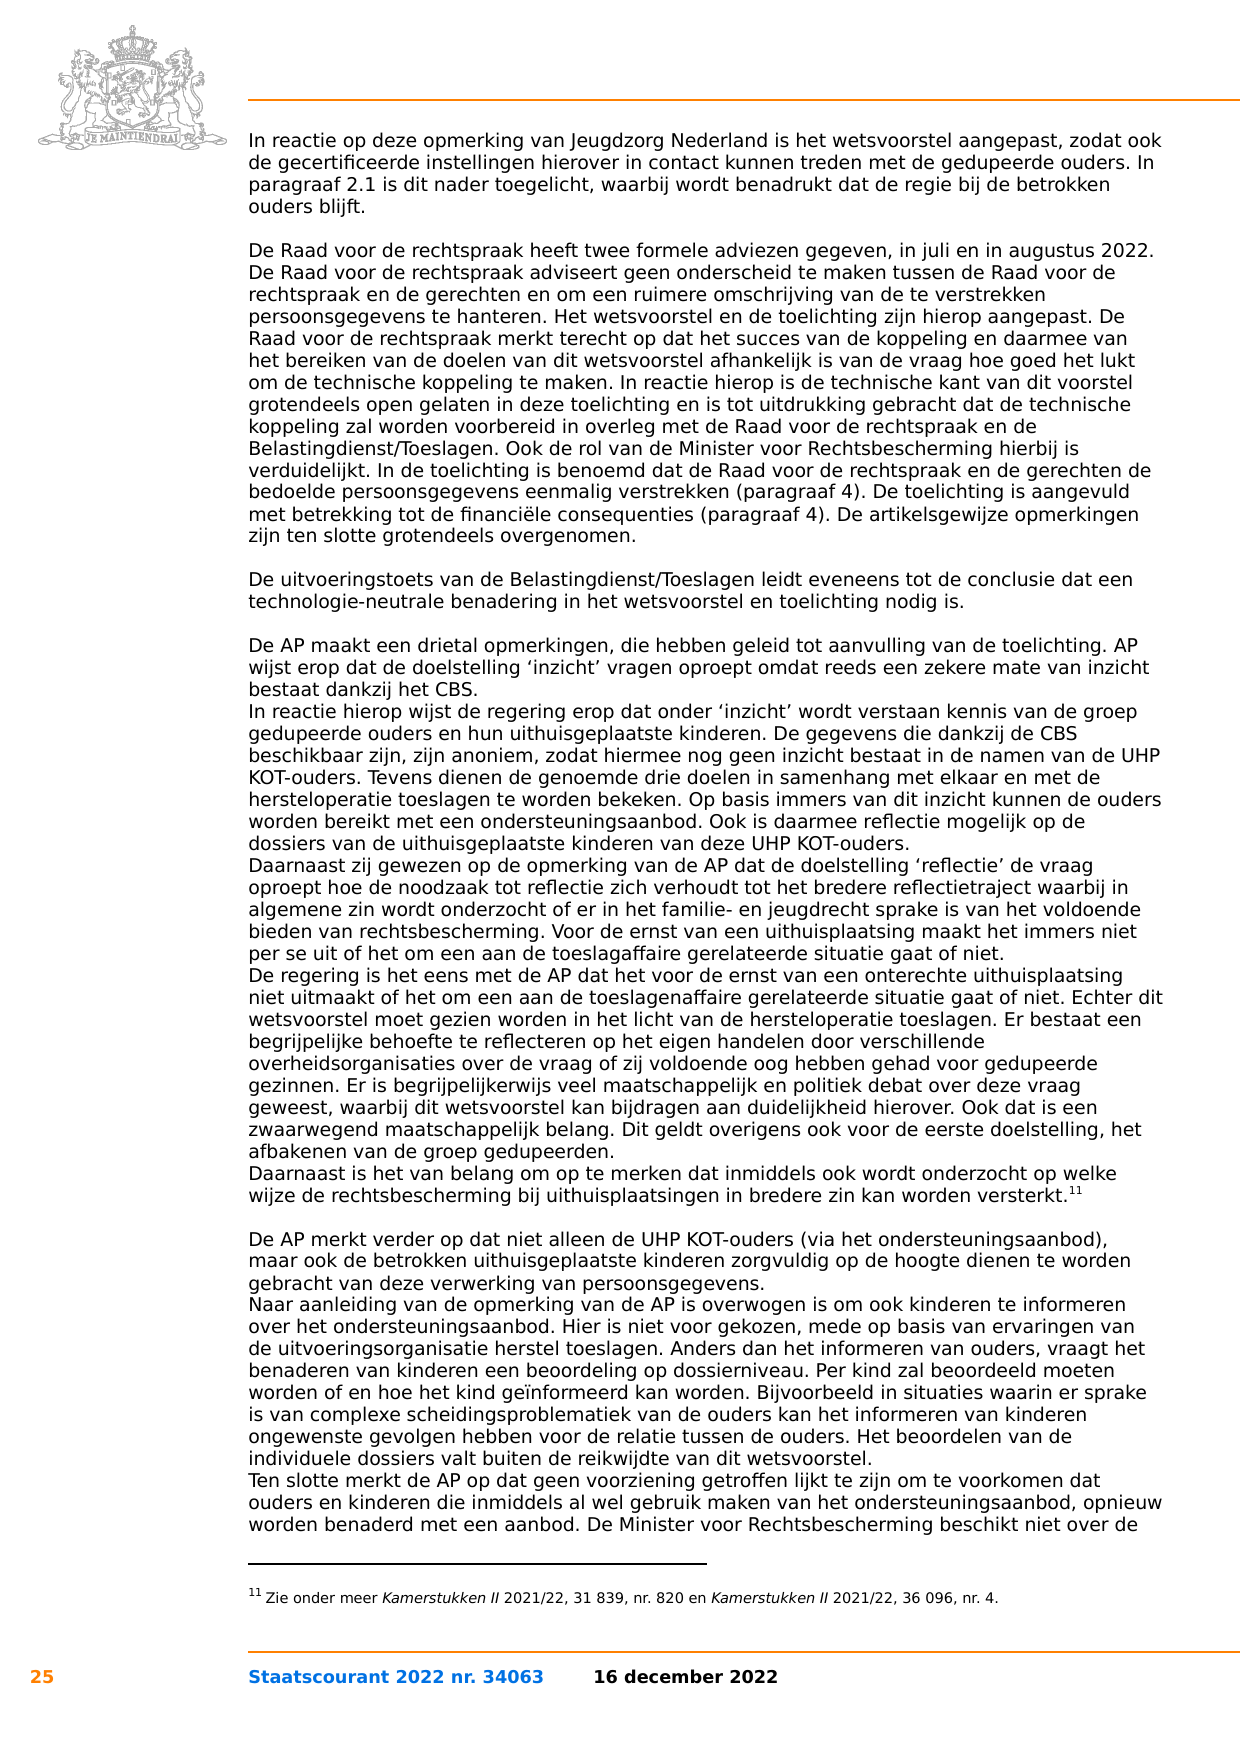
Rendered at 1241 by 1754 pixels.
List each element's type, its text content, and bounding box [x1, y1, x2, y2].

text In reactie op deze opmerking van Jeugdzorg Nederland is het wetsvoorstel aangepast, zodat ook de gecertificeerde instellingen hierover in contact kunnen treden met de gedupeerde ouders. In paragraaf 2.1 is dit nader toegelicht, waarbij wordt benadrukt dat de regie bij de betrokken ouders blijft. [248, 130, 1163, 218]
text De regering is het eens met de AP dat het voor de ernst van een onterechte uithuisplaatsing niet uitmaakt of het om een aan de toeslagenaffaire gerelateerde situatie gaat of niet. Echter dit wetsvoorstel moet gezien worden in het licht van de hersteloperatie toeslagen. Er bestaat een begrijpelijke behoefte te reflecteren op het eigen handelen door verschillende overheidsorganisaties over de vraag of zij voldoende oog hebben gehad voor gedupeerde gezinnen. Er is begrijpelijkerwijs veel maatschappelijk en politiek debat over deze vraag geweest, waarbij dit wetsvoorstel kan bijdragen aan duidelijkheid hierover. Ook dat is een zwaarwegend maatschappelijk belang. Dit geldt overigens ook voor de eerste doelstelling, het afbakenen van de groep gedupeerden. [248, 965, 1163, 1163]
text Daarnaast zij gewezen op de opmerking van de AP dat de doelstelling ‘reflectie’ de vraag oproept hoe de noodzaak tot reflectie zich verhoudt tot het bredere reflectietraject waarbij in algemene zin wordt onderzocht of er in het familie- en jeugdrecht sprake is van het voldoende bieden van rechtsbescherming. Voor de ernst van een uithuisplaatsing maakt het immers niet per se uit of het om een aan de toeslagaffaire gerelateerde situatie gaat of niet. [248, 855, 1163, 965]
picture [38, 25, 227, 150]
text De AP merkt verder op dat niet alleen de UHP KOT-ouders (via het ondersteuningsaanbod), maar ook de betrokken uithuisgeplaatste kinderen zorgvuldig op de hoogte dienen te worden gebracht van deze verwerking van persoonsgegevens. [248, 1228, 1163, 1294]
text De Raad voor de rechtspraak heeft twee formele adviezen gegeven, in juli en in augustus 2022. De Raad voor de rechtspraak adviseert geen onderscheid te maken tussen de Raad voor de rechtspraak en de gerechten en om een ruimere omschrijving van de te verstrekken persoonsgegevens te hanteren. Het wetsvoorstel en de toelichting zijn hierop aangepast. De Raad voor de rechtspraak merkt terecht op dat het succes van de koppeling en daarmee van het bereiken van de doelen van dit wetsvoorstel afhankelijk is van de vraag hoe goed het lukt om de technische koppeling te maken. In reactie hierop is de technische kant van dit voorstel grotendeels open gelaten in deze toelichting en is tot uitdrukking gebracht dat de technische koppeling zal worden voorbereid in overleg met de Raad voor de rechtspraak en de Belastingdienst/Toeslagen. Ook de rol van de Minister voor Rechtsbescherming hierbij is verduidelijkt. In de toelichting is benoemd dat de Raad voor de rechtspraak en de gerechten de bedoelde persoonsgegevens eenmalig verstrekken (paragraaf 4). De toelichting is aangevuld met betrekking tot de financiële consequenties (paragraaf 4). De artikelsgewijze opmerkingen zijn ten slotte grotendeels overgenomen. [248, 240, 1163, 547]
text De uitvoeringstoets van de Belastingdienst/Toeslagen leidt eveneens tot de conclusie dat een technologie-neutrale benadering in het wetsvoorstel en toelichting nodig is. [248, 569, 1163, 613]
text Daarnaast is het van belang om op te merken dat inmiddels ook wordt onderzocht op welke wijze de rechtsbescherming bij uithuisplaatsingen in bredere zin kan worden versterkt. [248, 1163, 1163, 1207]
text In reactie hierop wijst de regering erop dat onder ‘inzicht’ wordt verstaan kennis van de groep gedupeerde ouders en hun uithuisgeplaatste kinderen. De gegevens die dankzij de CBS beschikbaar zijn, zijn anoniem, zodat hiermee nog geen inzicht bestaat in de namen van de UHP KOT-ouders. Tevens dienen de genoemde drie doelen in samenhang met elkaar en met de hersteloperatie toeslagen te worden bekeken. Op basis immers van dit inzicht kunnen de ouders worden bereikt met een ondersteuningsaanbod. Ook is daarmee reflectie mogelijk op de dossiers van de uithuisgeplaatste kinderen van deze UHP KOT-ouders. [248, 701, 1163, 855]
text Ten slotte merkt de AP op dat geen voorziening getroffen lijkt te zijn om te voorkomen dat ouders en kinderen die inmiddels al wel gebruik maken van het ondersteuningsaanbod, opnieuw worden benaderd met een aanbod. De Minister voor Rechtsbescherming beschikt niet over de [248, 1470, 1163, 1536]
text Naar aanleiding van de opmerking van de AP is overwogen is om ook kinderen te informeren over het ondersteuningsaanbod. Hier is niet voor gekozen, mede op basis van ervaringen van de uitvoeringsorganisatie herstel toeslagen. Anders dan het informeren van ouders, vraagt het benaderen van kinderen een beoordeling op dossierniveau. Per kind zal beoordeeld moeten worden of en hoe het kind geïnformeerd kan worden. Bijvoorbeeld in situaties waarin er sprake is van complexe scheidingsproblematiek van de ouders kan het informeren van kinderen ongewenste gevolgen hebben voor de relatie tussen de ouders. Het beoordelen van de individuele dossiers valt buiten de reikwijdte van dit wetsvoorstel. [248, 1294, 1163, 1470]
text De AP maakt een drietal opmerkingen, die hebben geleid tot aanvulling van de toelichting. AP wijst erop dat de doelstelling ‘inzicht’ vragen oproept omdat reeds een zekere mate van inzicht bestaat dankzij het CBS. [248, 635, 1163, 701]
text Zie onder meer Kamerstukken II 2021/22, 31 839, nr. 820 en Kamerstukken II 2021/22, 36 096, nr. 4. [248, 1586, 1163, 1608]
